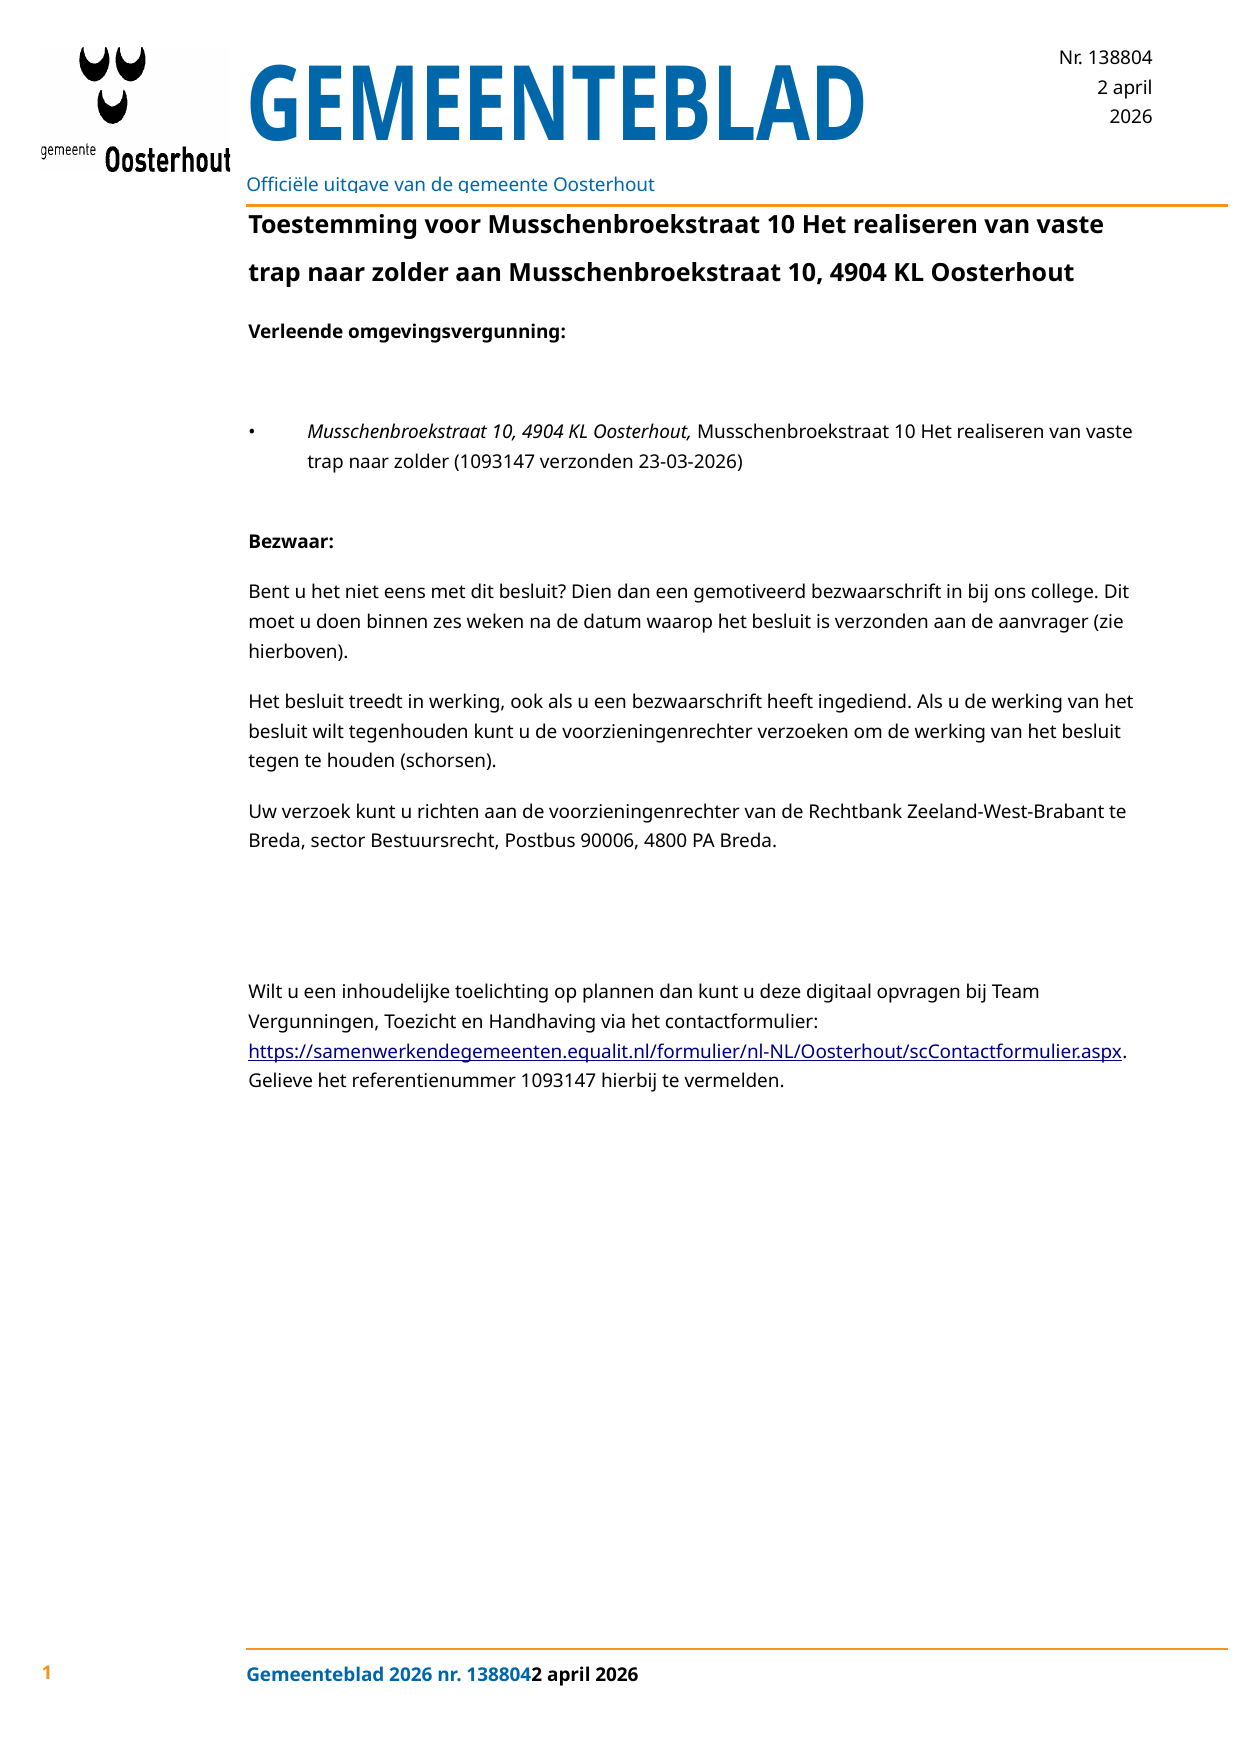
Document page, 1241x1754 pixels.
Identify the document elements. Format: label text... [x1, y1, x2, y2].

text Toestemming voor Musschenbroekstraat 10 Het realiseren van vaste trap naar zolder aan Musschenbroekstraat 10, 4904 KL Oosterhout [248, 207, 1152, 288]
text Het besluit treedt in werking, ook als u een bezwaarschrift heeft ingediend. Als u de werking van het besluit wilt tegenhouden kunt u de voorzieningenrechter verzoeken om de werking van het besluit tegen te houden (schorsen). [248, 688, 1152, 773]
picture [41, 47, 231, 172]
text Wilt u een inhoudelijke toelichting op plannen dan kunt u deze digitaal opvragen bij Team Vergunningen, Toezicht en Handhaving via het contactformulier: https://samenwerkendegemeenten.equalit.nl/formulier/nl-NL/Oosterhout/scContactformulier.aspx. Gelieve het referentienummer 1093147 hierbij te vermelden. [248, 979, 1152, 1093]
text Bent u het niet eens met dit besluit? Dien dan een gemotiveerd bezwaarschrift in bij ons college. Dit moet u doen binnen zes weken na de datum waarop het besluit is verzonden aan de aanvrager (zie hierboven). [248, 579, 1152, 664]
text Verleende omgevingsvergunning: [248, 318, 1152, 344]
text Bezwaar: [248, 528, 1152, 554]
text Uw verzoek kunt u richten aan de voorzieningenrechter van de Rechtbank Zeeland-West-Brabant te Breda, sector Bestuursrecht, Postbus 90006, 4800 PA Breda. [248, 798, 1152, 853]
list Musschenbroekstraat 10, 4904 KL Oosterhout, Musschenbroekstraat 10 Het realiseren van vaste trap naar zolder (1093147 verzonden 23-03-2026) [248, 419, 1152, 474]
